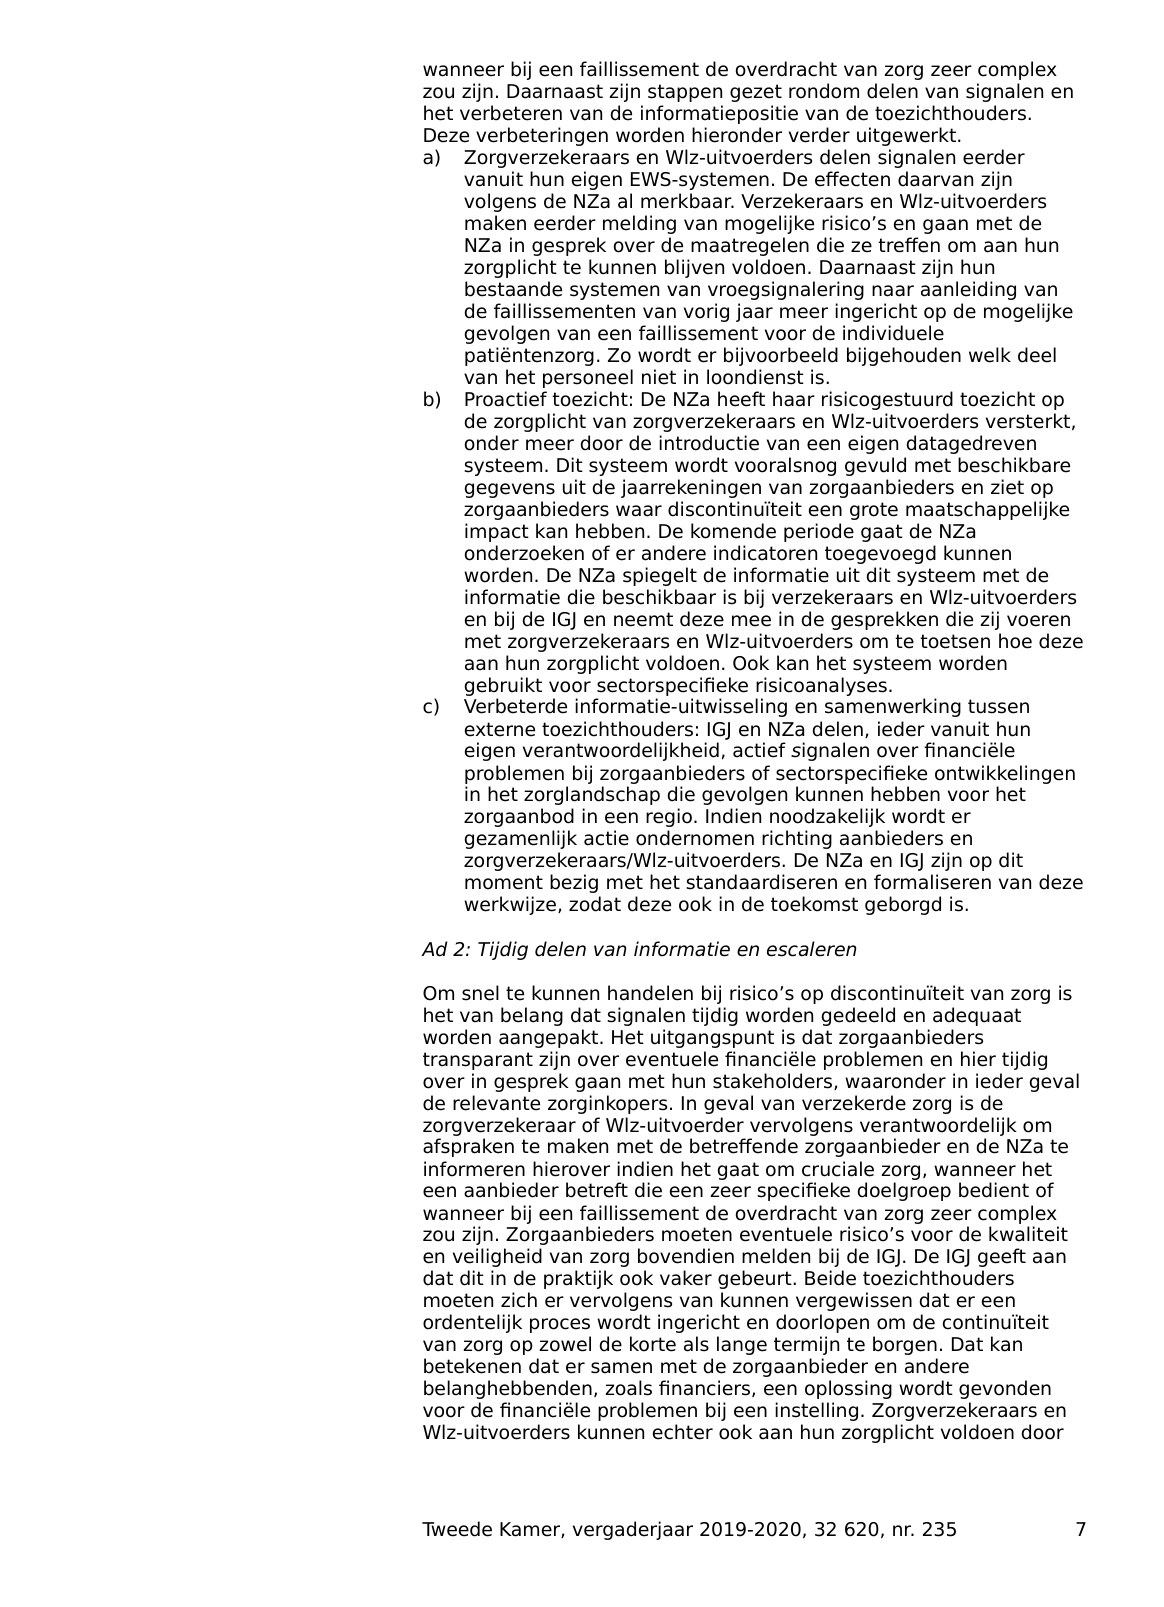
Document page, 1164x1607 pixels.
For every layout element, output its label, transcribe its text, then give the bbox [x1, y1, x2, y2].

subtitle Ad 2: Tijdig delen van informatie en escaleren [422, 938, 1087, 960]
text b) Proactief toezicht: De NZa heeft haar risicogestuurd toezicht op de zorgplicht van zorgverzekeraars en Wlz-uitvoerders versterkt, onder meer door de introductie van een eigen datagedreven systeem. Dit systeem wordt vooralsnog gevuld met beschikbare gegevens uit de jaarrekeningen van zorgaanbieders en ziet op zorgaanbieders waar discontinuïteit een grote maatschappelijke impact kan hebben. De komende periode gaat de NZa onderzoeken of er andere indicatoren toegevoegd kunnen worden. De NZa spiegelt de informatie uit dit systeem met de informatie die beschikbaar is bij verzekeraars en Wlz-uitvoerders en bij de IGJ en neemt deze mee in de gesprekken die zij voeren met zorgverzekeraars en Wlz-uitvoerders om te toetsen hoe deze aan hun zorgplicht voldoen. Ook kan het systeem worden gebruikt voor sectorspecifieke risicoanalyses. [422, 389, 1087, 696]
text c) Verbeterde informatie-uitwisseling en samenwerking tussen externe toezichthouders: IGJ en NZa delen, ieder vanuit hun eigen verantwoordelijkheid, actief signalen over financiële problemen bij zorgaanbieders of sectorspecifieke ontwikkelingen in het zorglandschap die gevolgen kunnen hebben voor het zorgaanbod in een regio. Indien noodzakelijk wordt er gezamenlijk actie ondernomen richting aanbieders en zorgverzekeraars/Wlz-uitvoerders. De NZa en IGJ zijn op dit moment bezig met het standaardiseren en formaliseren van deze werkwijze, zodat deze ook in de toekomst geborgd is. [422, 696, 1087, 916]
text a) Zorgverzekeraars en Wlz-uitvoerders delen signalen eerder vanuit hun eigen EWS-systemen. De effecten daarvan zijn volgens de NZa al merkbaar. Verzekeraars en Wlz-uitvoerders maken eerder melding van mogelijke risico’s en gaan met de NZa in gesprek over de maatregelen die ze treffen om aan hun zorgplicht te kunnen blijven voldoen. Daarnaast zijn hun bestaande systemen van vroegsignalering naar aanleiding van de faillissementen van vorig jaar meer ingericht op de mogelijke gevolgen van een faillissement voor de individuele patiëntenzorg. Zo wordt er bijvoorbeeld bijgehouden welk deel van het personeel niet in loondienst is. [422, 147, 1087, 389]
text wanneer bij een faillissement de overdracht van zorg zeer complex zou zijn. Daarnaast zijn stappen gezet rondom delen van signalen en het verbeteren van de informatiepositie van de toezichthouders. Deze verbeteringen worden hieronder verder uitgewerkt. [422, 59, 1087, 147]
text Om snel te kunnen handelen bij risico’s op discontinuïteit van zorg is het van belang dat signalen tijdig worden gedeeld en adequaat worden aangepakt. Het uitgangspunt is dat zorgaanbieders transparant zijn over eventuele financiële problemen en hier tijdig over in gesprek gaan met hun stakeholders, waaronder in ieder geval de relevante zorginkopers. In geval van verzekerde zorg is de zorgverzekeraar of Wlz-uitvoerder vervolgens verantwoordelijk om afspraken te maken met de betreffende zorgaanbieder en de NZa te informeren hierover indien het gaat om cruciale zorg, wanneer het een aanbieder betreft die een zeer specifieke doelgroep bedient of wanneer bij een faillissement de overdracht van zorg zeer complex zou zijn. Zorgaanbieders moeten eventuele risico’s voor de kwaliteit en veiligheid van zorg bovendien melden bij de IGJ. De IGJ geeft aan dat dit in de praktijk ook vaker gebeurt. Beide toezichthouders moeten zich er vervolgens van kunnen vergewissen dat er een ordentelijk proces wordt ingericht en doorlopen om de continuïteit van zorg op zowel de korte als lange termijn te borgen. Dat kan betekenen dat er samen met de zorgaanbieder en andere belanghebbenden, zoals financiers, een oplossing wordt gevonden voor de financiële problemen bij een instelling. Zorgverzekeraars en Wlz-uitvoerders kunnen echter ook aan hun zorgplicht voldoen door [422, 983, 1087, 1444]
